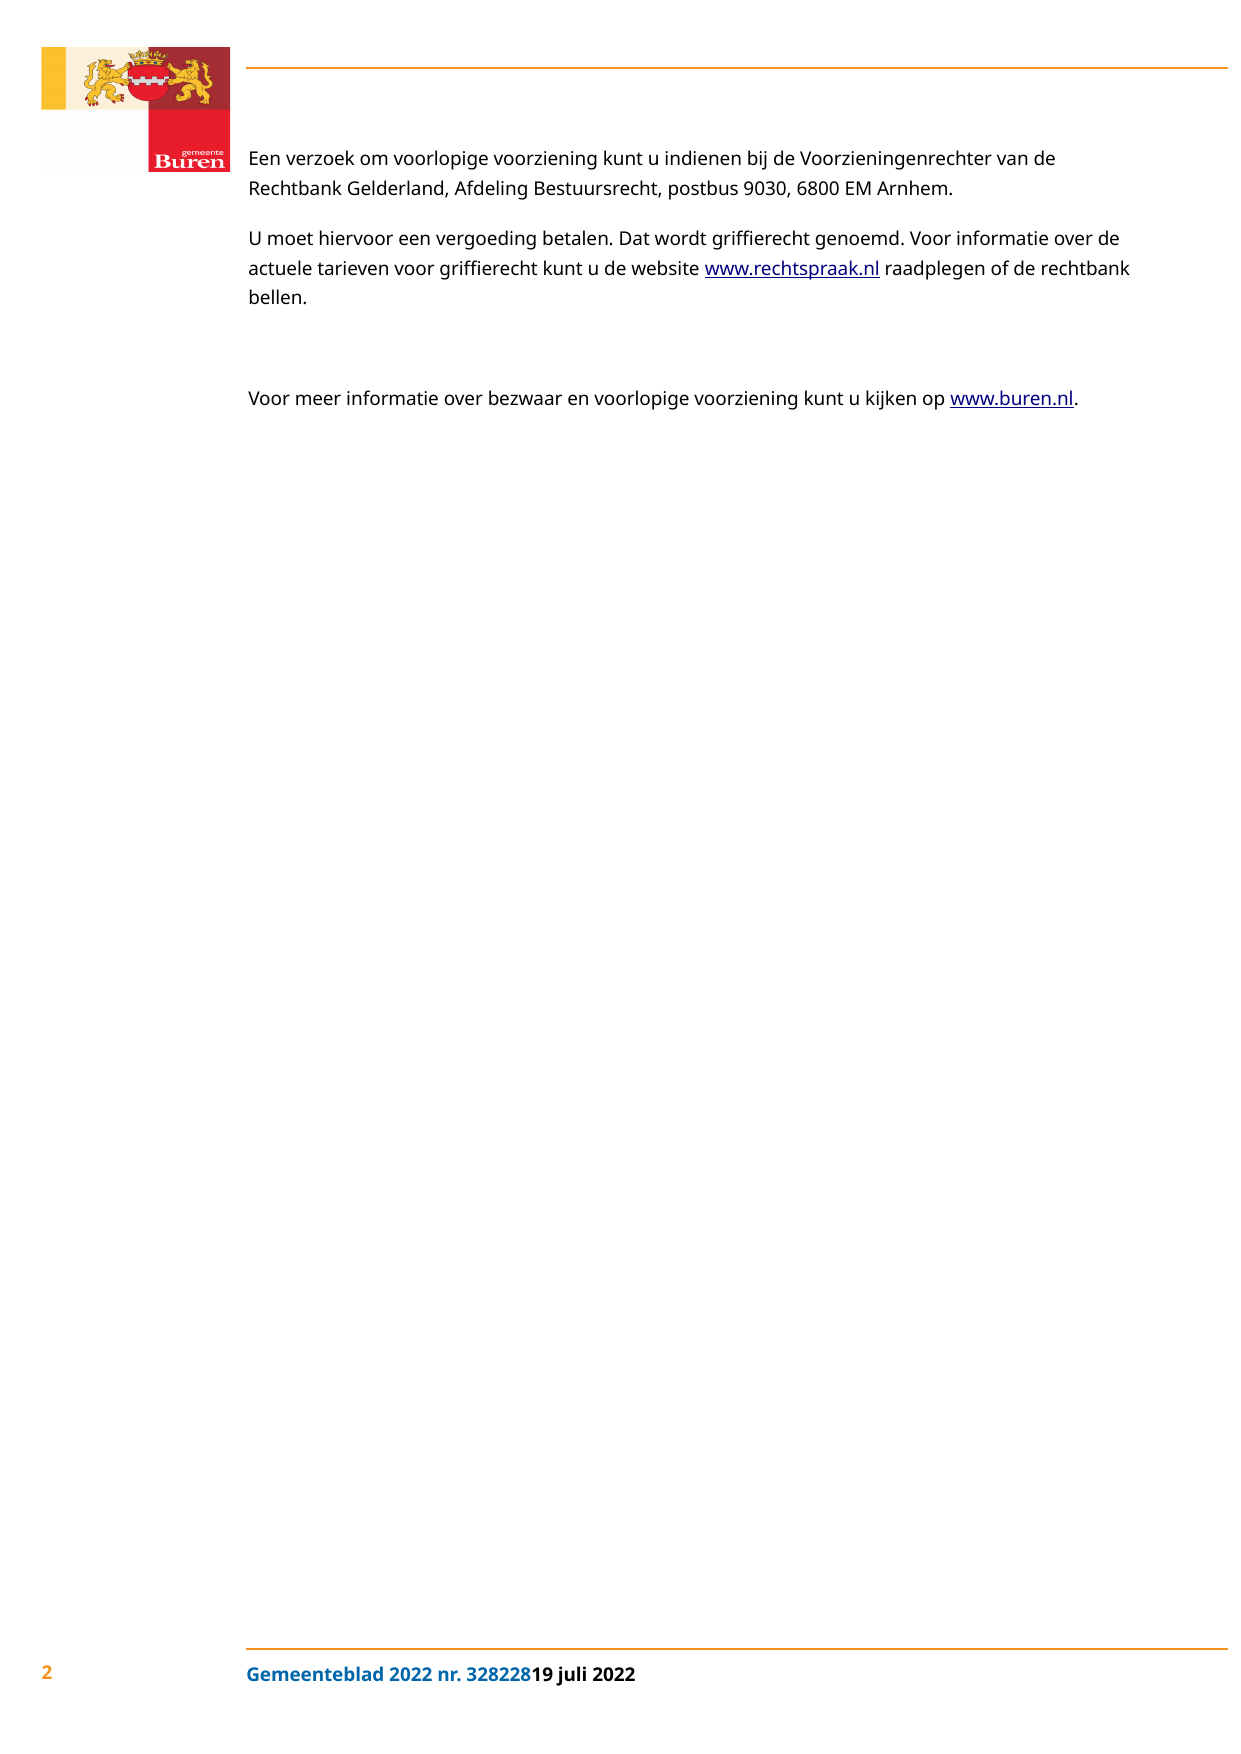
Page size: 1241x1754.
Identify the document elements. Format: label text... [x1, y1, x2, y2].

text U moet hiervoor een vergoeding betalen. Dat wordt griffierecht genoemd. Voor informatie over de actuele tarieven voor griffierecht kunt u de website www.rechtspraak.nl raadplegen of de rechtbank bellen. [248, 225, 1152, 310]
text Een verzoek om voorlopige voorziening kunt u indienen bij de Voorzieningenrechter van de Rechtbank Gelderland, Afdeling Bestuursrecht, postbus 9030, 6800 EM Arnhem. [248, 145, 1152, 201]
text Voor meer informatie over bezwaar en voorlopige voorziening kunt u kijken op www.buren.nl. [248, 385, 1152, 411]
picture [41, 47, 231, 172]
